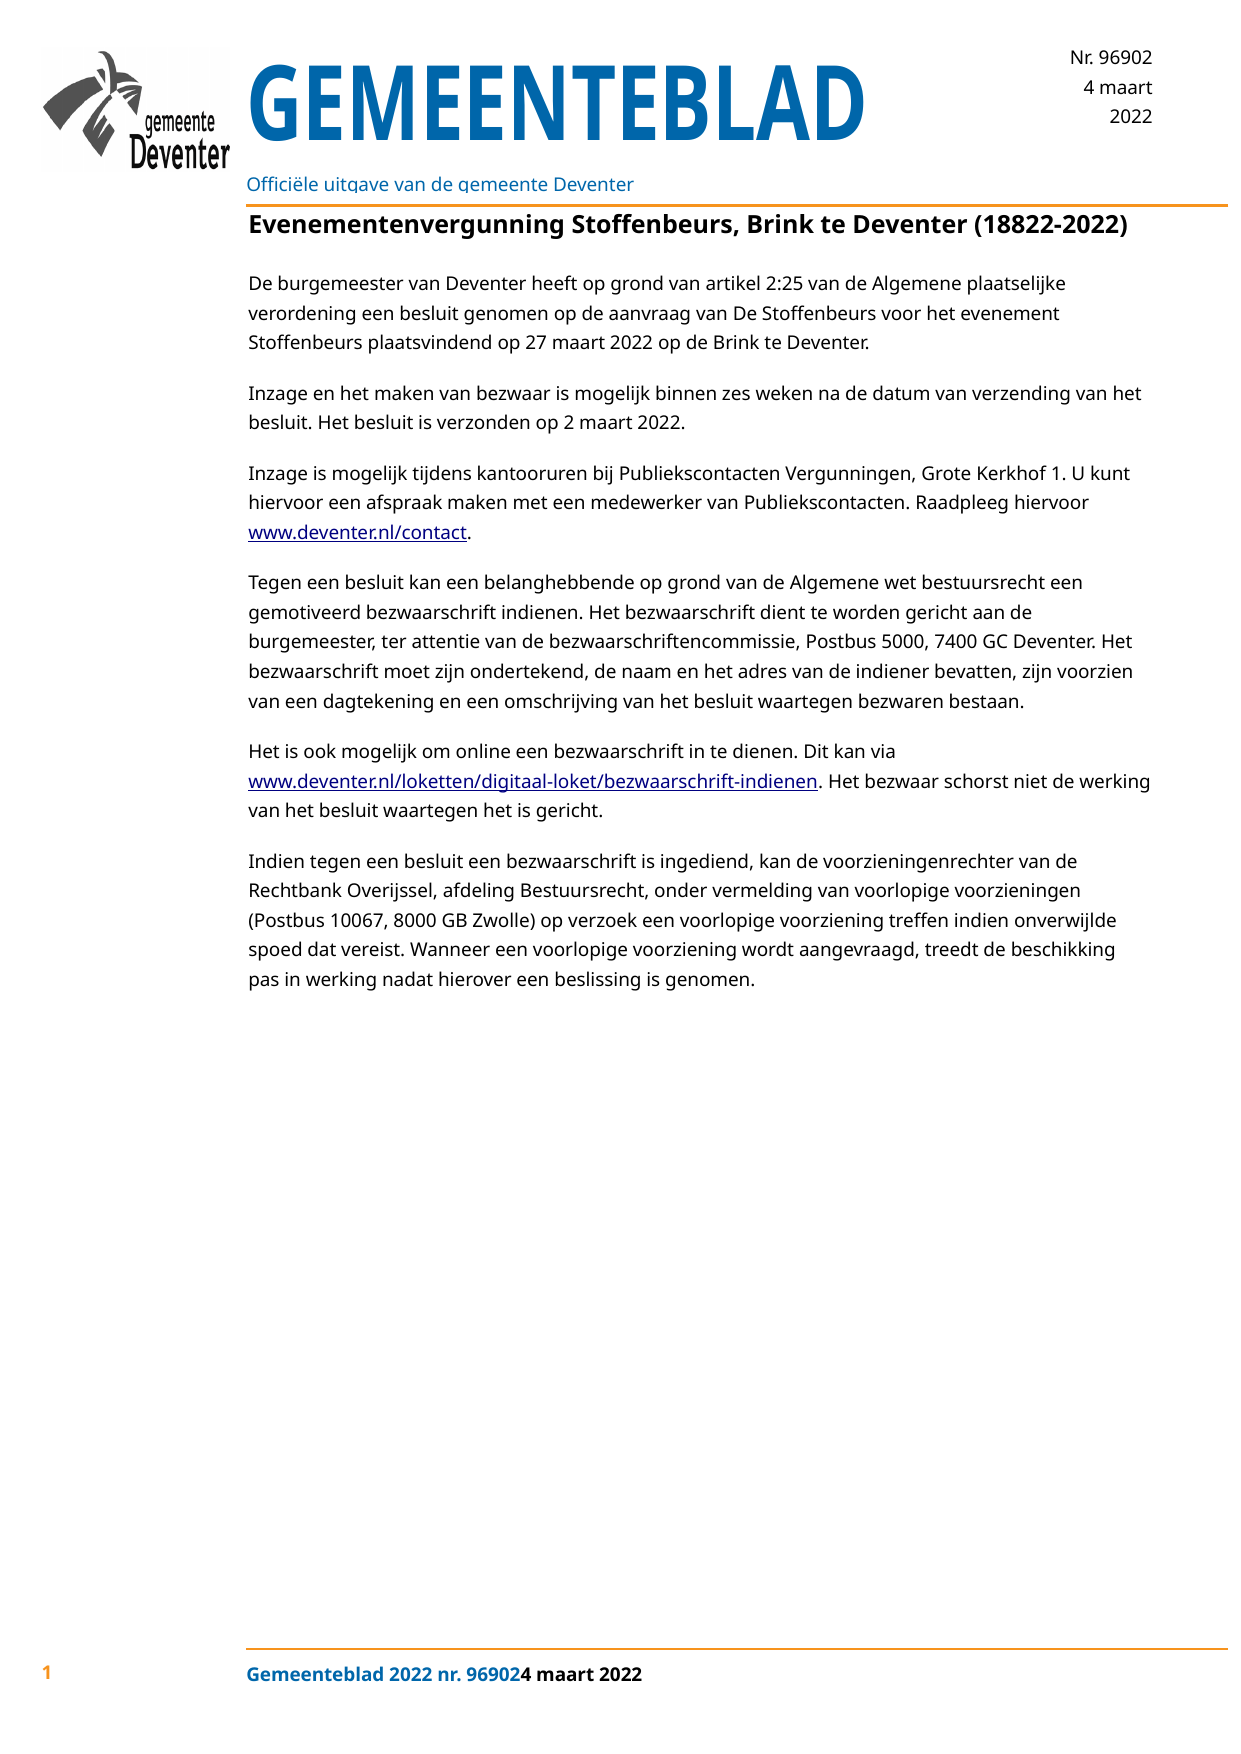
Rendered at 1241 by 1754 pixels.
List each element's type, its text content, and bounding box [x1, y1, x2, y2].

text Tegen een besluit kan een belanghebbende op grond van de Algemene wet bestuursrecht een gemotiveerd bezwaarschrift indienen. Het bezwaarschrift dient te worden gericht aan de burgemeester, ter attentie van de bezwaarschriftencommissie, Postbus 5000, 7400 GC Deventer. Het bezwaarschrift moet zijn ondertekend, de naam en het adres van de indiener bevatten, zijn voorzien van een dagtekening en een omschrijving van het besluit waartegen bezwaren bestaan. [248, 569, 1152, 713]
text De burgemeester van Deventer heeft op grond van artikel 2:25 van de Algemene plaatselijke verordening een besluit genomen op de aanvraag van De Stoffenbeurs voor het evenement Stoffenbeurs plaatsvindend op 27 maart 2022 op de Brink te Deventer. [248, 270, 1152, 355]
text Inzage en het maken van bezwaar is mogelijk binnen zes weken na de datum van verzending van het besluit. Het besluit is verzonden op 2 maart 2022. [248, 380, 1152, 435]
picture [41, 47, 231, 172]
text Indien tegen een besluit een bezwaarschrift is ingediend, kan de voorzieningenrechter van de Rechtbank Overijssel, afdeling Bestuursrecht, onder vermelding van voorlopige voorzieningen (Postbus 10067, 8000 GB Zwolle) op verzoek een voorlopige voorziening treffen indien onverwijlde spoed dat vereist. Wanneer een voorlopige voorziening wordt aangevraagd, treedt de beschikking pas in werking nadat hierover een beslissing is genomen. [248, 848, 1152, 992]
text Inzage is mogelijk tijdens kantooruren bij Publiekscontacten Vergunningen, Grote Kerkhof 1. U kunt hiervoor een afspraak maken met een medewerker van Publiekscontacten. Raadpleeg hiervoor www.deventer.nl/contact. [248, 460, 1152, 545]
text Het is ook mogelijk om online een bezwaarschrift in te dienen. Dit kan via www.deventer.nl/loketten/digitaal-loket/bezwaarschrift-indienen. Het bezwaar schorst niet de werking van het besluit waartegen het is gericht. [248, 738, 1152, 823]
text Evenementenvergunning Stoffenbeurs, Brink te Deventer (18822-2022) [248, 207, 1152, 241]
